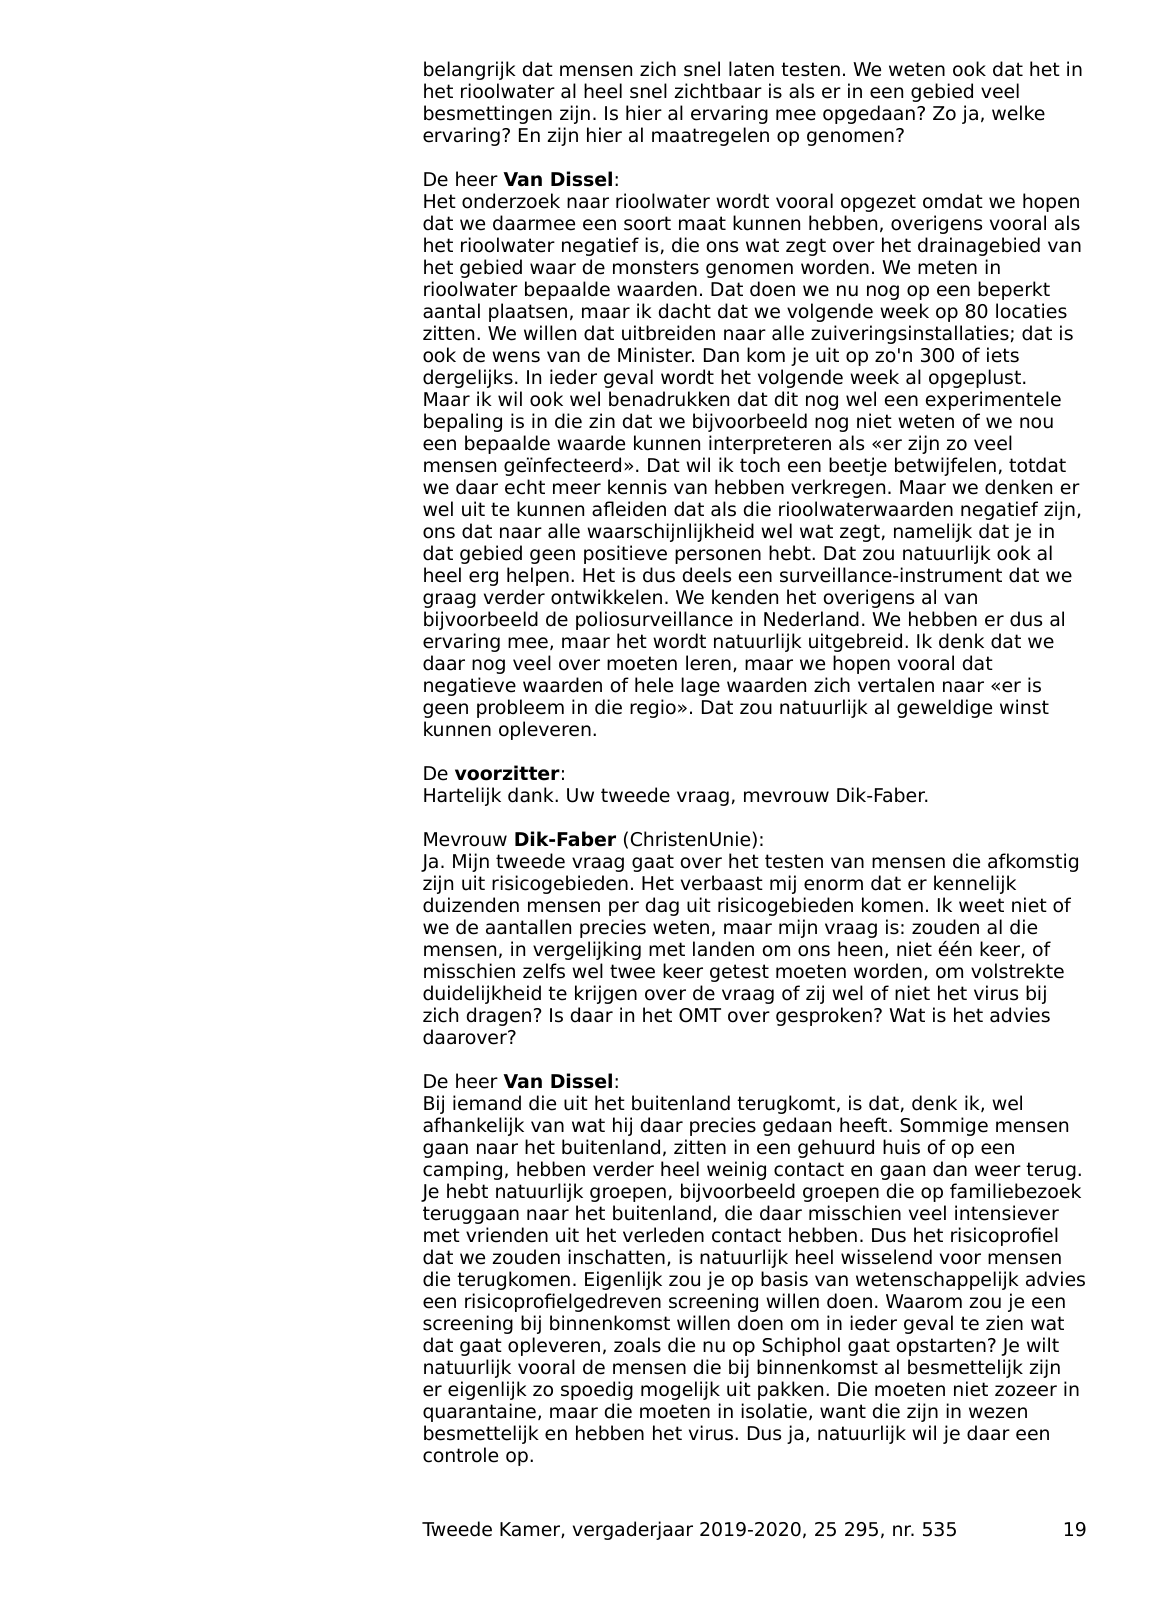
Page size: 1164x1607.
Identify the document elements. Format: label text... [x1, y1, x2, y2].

text Ja. Mijn tweede vraag gaat over het testen van mensen die afkomstig zijn uit risicogebieden. Het verbaast mij enorm dat er kennelijk duizenden mensen per dag uit risicogebieden komen. Ik weet niet of we de aantallen precies weten, maar mijn vraag is: zouden al die mensen, in vergelijking met landen om ons heen, niet één keer, of misschien zelfs wel twee keer getest moeten worden, om volstrekte duidelijkheid te krijgen over de vraag of zij wel of niet het virus bij zich dragen? Is daar in het OMT over gesproken? Wat is het advies daarover? [422, 851, 1087, 1049]
text Bij iemand die uit het buitenland terugkomt, is dat, denk ik, wel afhankelijk van wat hij daar precies gedaan heeft. Sommige mensen gaan naar het buitenland, zitten in een gehuurd huis of op een camping, hebben verder heel weinig contact en gaan dan weer terug. Je hebt natuurlijk groepen, bijvoorbeeld groepen die op familiebezoek teruggaan naar het buitenland, die daar misschien veel intensiever met vrienden uit het verleden contact hebben. Dus het risicoprofiel dat we zouden inschatten, is natuurlijk heel wisselend voor mensen die terugkomen. Eigenlijk zou je op basis van wetenschappelijk advies een risicoprofielgedreven screening willen doen. Waarom zou je een screening bij binnenkomst willen doen om in ieder geval te zien wat dat gaat opleveren, zoals die nu op Schiphol gaat opstarten? Je wilt natuurlijk vooral de mensen die bij binnenkomst al besmettelijk zijn er eigenlijk zo spoedig mogelijk uit pakken. Die moeten niet zozeer in quarantaine, maar die moeten in isolatie, want die zijn in wezen besmettelijk en hebben het virus. Dus ja, natuurlijk wil je daar een controle op. [422, 1093, 1087, 1467]
text Maar ik wil ook wel benadrukken dat dit nog wel een experimentele bepaling is in die zin dat we bijvoorbeeld nog niet weten of we nou een bepaalde waarde kunnen interpreteren als «er zijn zo veel mensen geïnfecteerd». Dat wil ik toch een beetje betwijfelen, totdat we daar echt meer kennis van hebben verkregen. Maar we denken er wel uit te kunnen afleiden dat als die rioolwaterwaarden negatief zijn, ons dat naar alle waarschijnlijkheid wel wat zegt, namelijk dat je in dat gebied geen positieve personen hebt. Dat zou natuurlijk ook al heel erg helpen. Het is dus deels een surveillance-instrument dat we graag verder ontwikkelen. We kenden het overigens al van bijvoorbeeld de poliosurveillance in Nederland. We hebben er dus al ervaring mee, maar het wordt natuurlijk uitgebreid. Ik denk dat we daar nog veel over moeten leren, maar we hopen vooral dat negatieve waarden of hele lage waarden zich vertalen naar «er is geen probleem in die regio». Dat zou natuurlijk al geweldige winst kunnen opleveren. [422, 389, 1087, 741]
text Mevrouw Dik-Faber (ChristenUnie): [422, 829, 1087, 851]
text Het onderzoek naar rioolwater wordt vooral opgezet omdat we hopen dat we daarmee een soort maat kunnen hebben, overigens vooral als het rioolwater negatief is, die ons wat zegt over het drainagebied van het gebied waar de monsters genomen worden. We meten in rioolwater bepaalde waarden. Dat doen we nu nog op een beperkt aantal plaatsen, maar ik dacht dat we volgende week op 80 locaties zitten. We willen dat uitbreiden naar alle zuiveringsinstallaties; dat is ook de wens van de Minister. Dan kom je uit op zo'n 300 of iets dergelijks. In ieder geval wordt het volgende week al opgeplust. [422, 191, 1087, 389]
text belangrijk dat mensen zich snel laten testen. We weten ook dat het in het rioolwater al heel snel zichtbaar is als er in een gebied veel besmettingen zijn. Is hier al ervaring mee opgedaan? Zo ja, welke ervaring? En zijn hier al maatregelen op genomen? [422, 59, 1087, 147]
text De voorzitter: [422, 763, 1087, 785]
text Hartelijk dank. Uw tweede vraag, mevrouw Dik-Faber. [422, 785, 1087, 807]
text De heer Van Dissel: [422, 1071, 1087, 1093]
text De heer Van Dissel: [422, 169, 1087, 191]
